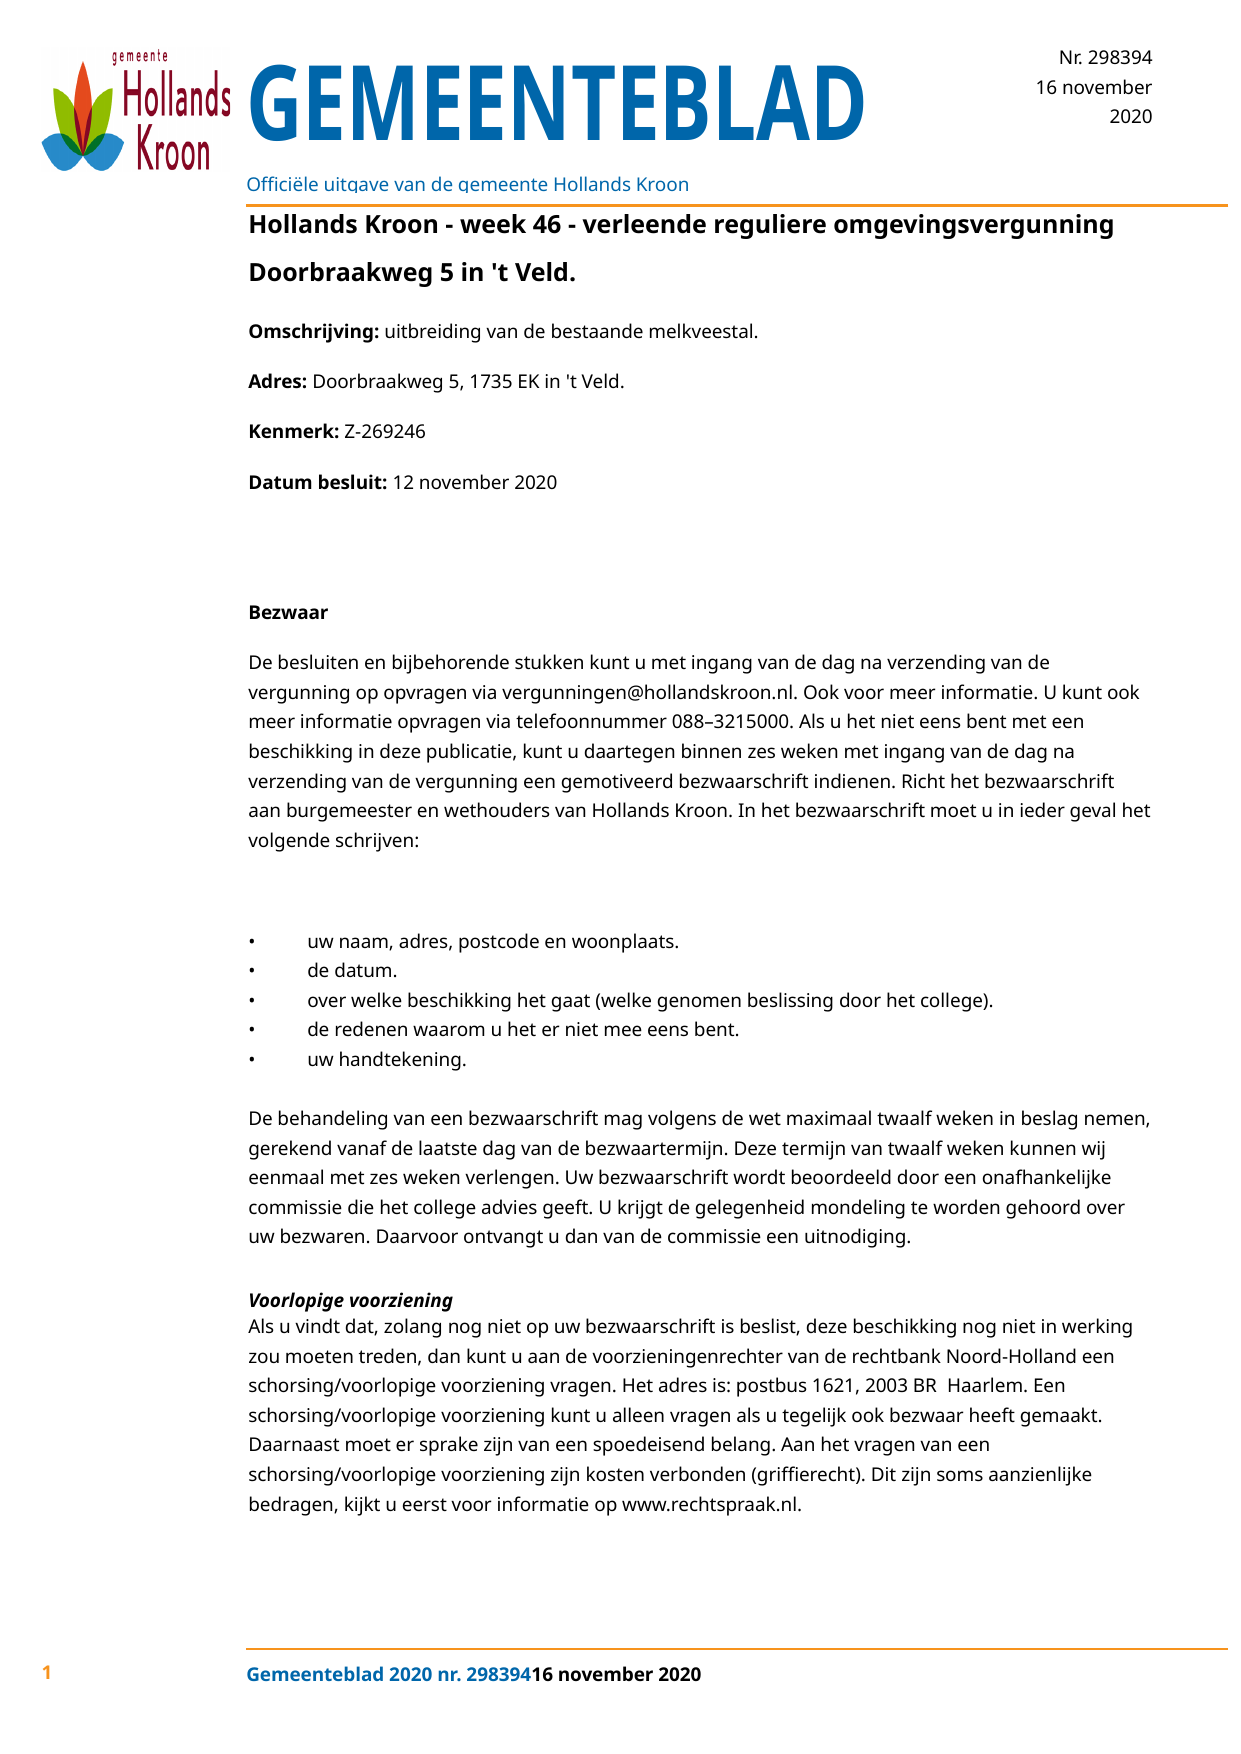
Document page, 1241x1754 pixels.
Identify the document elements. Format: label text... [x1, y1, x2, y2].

text Adres: Doorbraakweg 5, 1735 EK in 't Veld. [248, 368, 1152, 394]
list over welke beschikking het gaat (welke genomen beslissing door het college). [248, 987, 1152, 1013]
text Voorlopige voorziening [248, 1288, 1152, 1313]
text Bezwaar [248, 599, 1152, 625]
list de redenen waarom u het er niet mee eens bent. [248, 1017, 1152, 1042]
text De behandeling van een bezwaarschrift mag volgens de wet maximaal twaalf weken in beslag nemen, gerekend vanaf de laatste dag van de bezwaartermijn. Deze termijn van twaalf weken kunnen wij eenmaal met zes weken verlengen. Uw bezwaarschrift wordt beoordeeld door een onafhankelijke commissie die het college advies geeft. U krijgt de gelegenheid mondeling te worden gehoord over uw bezwaren. Daarvoor ontvangt u dan van de commissie een uitnodiging. [248, 1105, 1152, 1249]
list uw naam, adres, postcode en woonplaats. [248, 928, 1152, 953]
picture [41, 47, 231, 172]
text Hollands Kroon - week 46 - verleende reguliere omgevingsvergunning Doorbraakweg 5 in 't Veld. [248, 207, 1152, 288]
table_header [700, 469, 1152, 495]
list uw handtekening. [248, 1046, 1152, 1072]
list de datum. [248, 957, 1152, 983]
text Als u vindt dat, zolang nog niet op uw bezwaarschrift is beslist, deze beschikking nog niet in werking zou moeten treden, dan kunt u aan de voorzieningenrechter van de rechtbank Noord-Holland een schorsing/voorlopige voorziening vragen. Het adres is: postbus 1621, 2003 BR Haarlem. Een schorsing/voorlopige voorziening kunt u alleen vragen als u tegelijk ook bezwaar heeft gemaakt. Daarnaast moet er sprake zijn van een spoedeisend belang. Aan het vragen van een schorsing/voorlopige voorziening zijn kosten verbonden (griffierecht). Dit zijn soms aanzienlijke bedragen, kijkt u eerst voor informatie op www.rechtspraak.nl. [248, 1313, 1152, 1517]
text De besluiten en bijbehorende stukken kunt u met ingang van de dag na verzending van de vergunning op opvragen via vergunningen@hollandskroon.nl. Ook voor meer informatie. U kunt ook meer informatie opvragen via telefoonnummer 088–3215000. Als u het niet eens bent met een beschikking in deze publicatie, kunt u daartegen binnen zes weken met ingang van de dag na verzending van de vergunning een gemotiveerd bezwaarschrift indienen. Richt het bezwaarschrift aan burgemeester en wethouders van Hollands Kroon. In het bezwaarschrift moet u in ieder geval het volgende schrijven: [248, 649, 1152, 853]
table_header Datum besluit: 12 november 2020 [248, 469, 700, 495]
text Kenmerk: Z-269246 [248, 419, 1152, 444]
text Omschrijving: uitbreiding van de bestaande melkveestal. [248, 318, 1152, 344]
